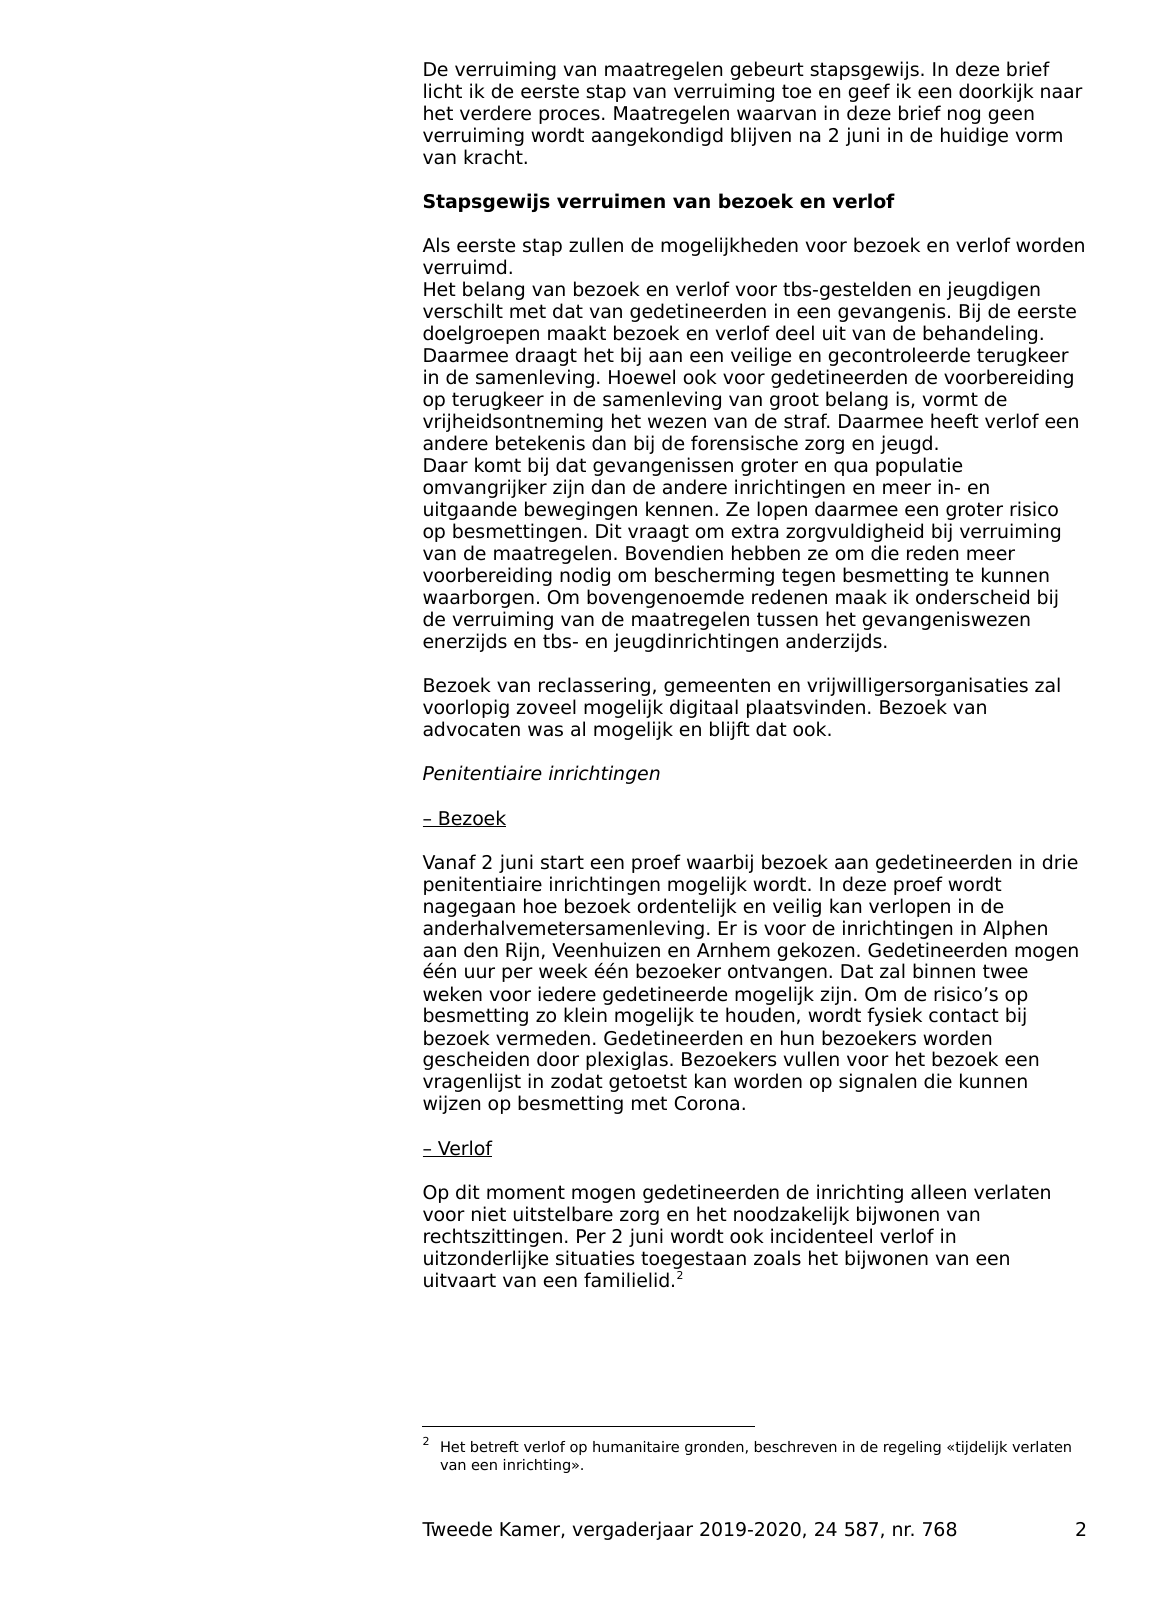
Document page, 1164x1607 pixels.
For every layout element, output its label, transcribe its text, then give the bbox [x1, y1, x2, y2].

subtitle Penitentiaire inrichtingen [422, 763, 1087, 785]
subtitle – Verlof [422, 1137, 1087, 1159]
text Op dit moment mogen gedetineerden de inrichting alleen verlaten voor niet uitstelbare zorg en het noodzakelijk bijwonen van rechtszittingen. Per 2 juni wordt ook incidenteel verlof in uitzonderlijke situaties toegestaan zoals het bijwonen van een uitvaart van een familielid. [422, 1182, 1087, 1292]
text Bezoek van reclassering, gemeenten en vrijwilligersorganisaties zal voorlopig zoveel mogelijk digitaal plaatsvinden. Bezoek van advocaten was al mogelijk en blijft dat ook. [422, 675, 1087, 741]
subtitle Stapsgewijs verruimen van bezoek en verlof [422, 191, 1087, 213]
text Het belang van bezoek en verlof voor tbs-gestelden en jeugdigen verschilt met dat van gedetineerden in een gevangenis. Bij de eerste doelgroepen maakt bezoek en verlof deel uit van de behandeling. Daarmee draagt het bij aan een veilige en gecontroleerde terugkeer in de samenleving. Hoewel ook voor gedetineerden de voorbereiding op terugkeer in de samenleving van groot belang is, vormt de vrijheidsontneming het wezen van de straf. Daarmee heeft verlof een andere betekenis dan bij de forensische zorg en jeugd. [422, 279, 1087, 455]
text Als eerste stap zullen de mogelijkheden voor bezoek en verlof worden verruimd. [422, 235, 1087, 279]
text De verruiming van maatregelen gebeurt stapsgewijs. In deze brief licht ik de eerste stap van verruiming toe en geef ik een doorkijk naar het verdere proces. Maatregelen waarvan in deze brief nog geen verruiming wordt aangekondigd blijven na 2 juni in de huidige vorm van kracht. [422, 59, 1087, 169]
text Daar komt bij dat gevangenissen groter en qua populatie omvangrijker zijn dan de andere inrichtingen en meer in- en uitgaande bewegingen kennen. Ze lopen daarmee een groter risico op besmettingen. Dit vraagt om extra zorgvuldigheid bij verruiming van de maatregelen. Bovendien hebben ze om die reden meer voorbereiding nodig om bescherming tegen besmetting te kunnen waarborgen. Om bovengenoemde redenen maak ik onderscheid bij de verruiming van de maatregelen tussen het gevangeniswezen enerzijds en tbs- en jeugdinrichtingen anderzijds. [422, 455, 1087, 653]
text Vanaf 2 juni start een proef waarbij bezoek aan gedetineerden in drie penitentiaire inrichtingen mogelijk wordt. In deze proef wordt nagegaan hoe bezoek ordentelijk en veilig kan verlopen in de anderhalvemetersamenleving. Er is voor de inrichtingen in Alphen aan den Rijn, Veenhuizen en Arnhem gekozen. Gedetineerden mogen één uur per week één bezoeker ontvangen. Dat zal binnen twee weken voor iedere gedetineerde mogelijk zijn. Om de risico’s op besmetting zo klein mogelijk te houden, wordt fysiek contact bij bezoek vermeden. Gedetineerden en hun bezoekers worden gescheiden door plexiglas. Bezoekers vullen voor het bezoek een vragenlijst in zodat getoetst kan worden op signalen die kunnen wijzen op besmetting met Corona. [422, 852, 1087, 1115]
subtitle – Bezoek [422, 807, 1087, 829]
text Het betreft verlof op humanitaire gronden, beschreven in de regeling «tijdelijk verlaten van een inrichting». [422, 1435, 1087, 1474]
